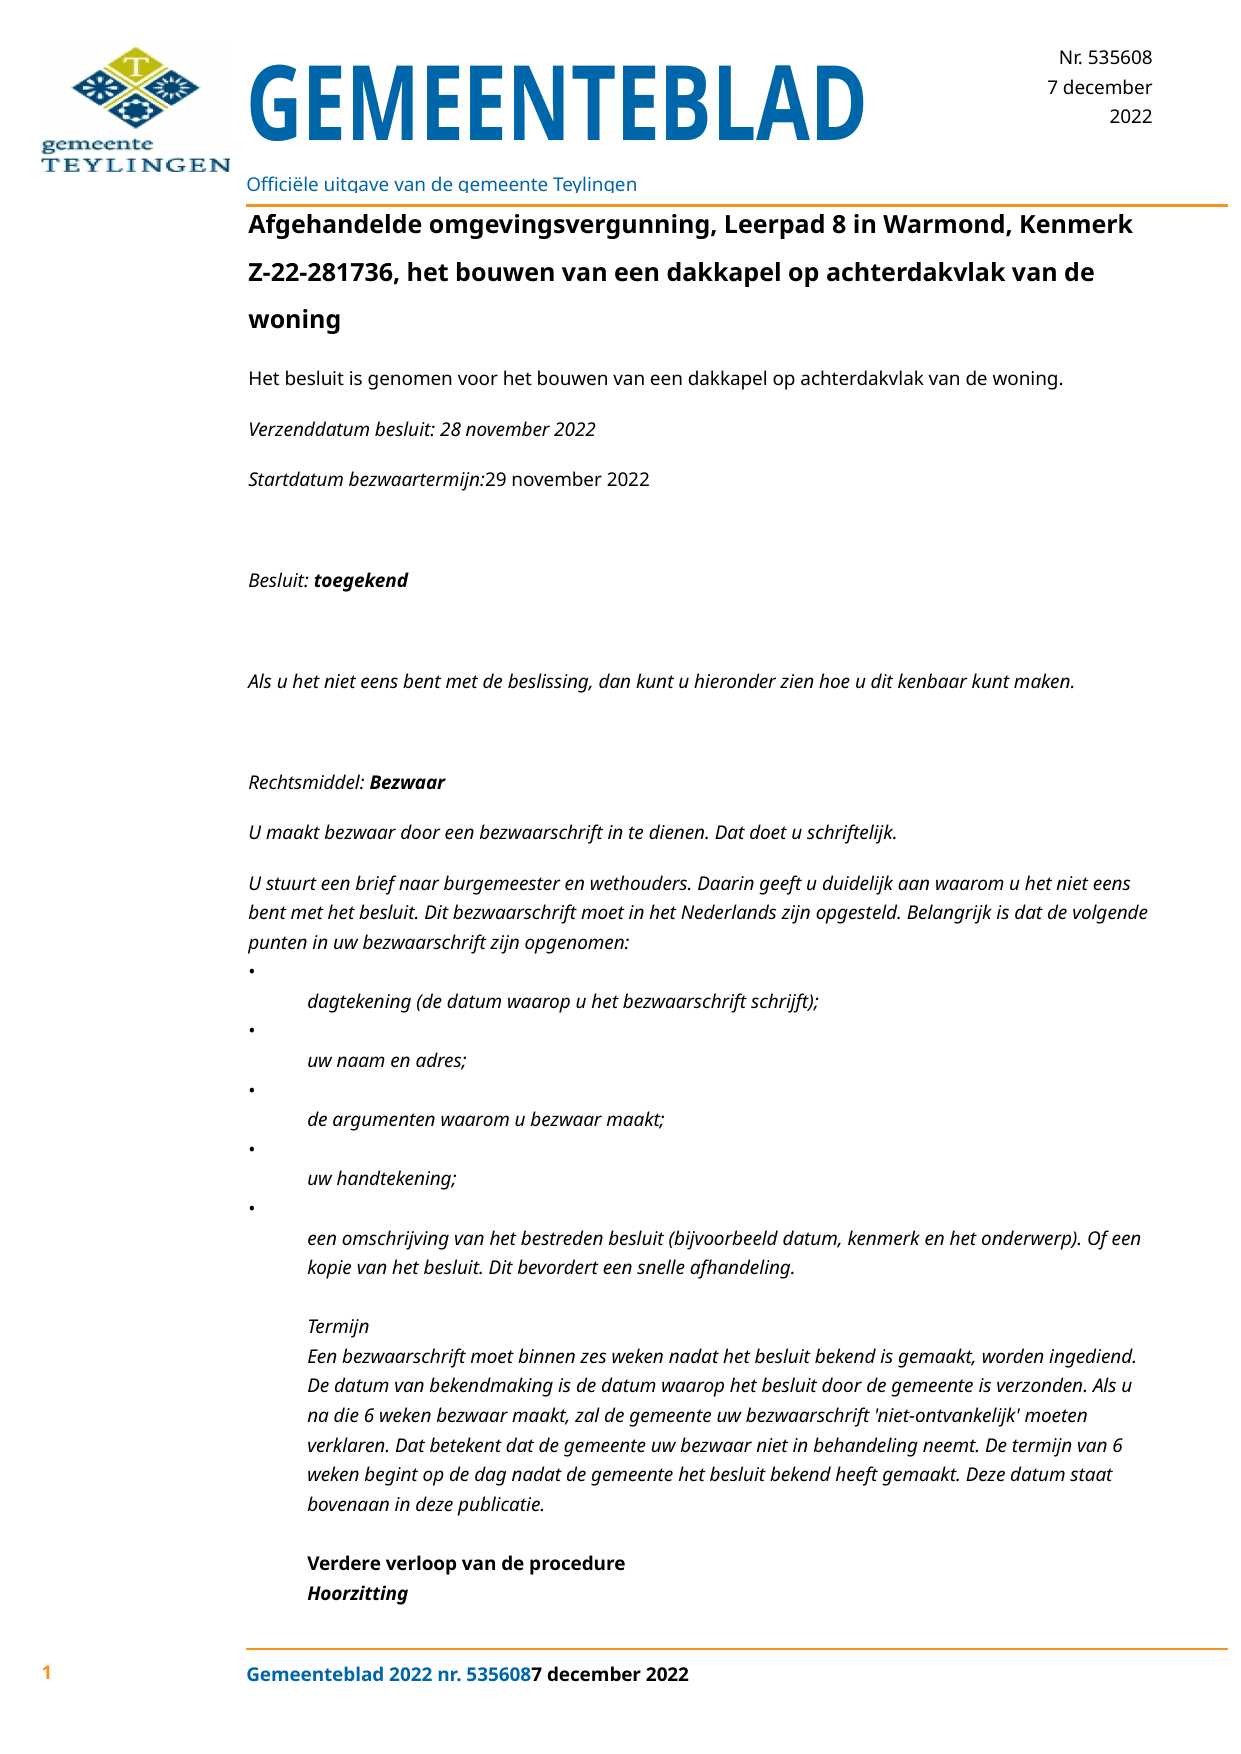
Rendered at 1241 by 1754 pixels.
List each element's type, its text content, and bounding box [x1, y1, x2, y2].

text U stuurt een brief naar burgemeester en wethouders. Daarin geeft u duidelijk aan waarom u het niet eens bent met het besluit. Dit bezwaarschrift moet in het Nederlands zijn opgesteld. Belangrijk is dat de volgende punten in uw bezwaarschrift zijn opgenomen: [248, 870, 1152, 954]
text Startdatum bezwaartermijn:29 november 2022 [248, 466, 1152, 492]
list uw naam en adres; [248, 1047, 1152, 1073]
text Als u het niet eens bent met de beslissing, dan kunt u hieronder zien hoe u dit kenbaar kunt maken. [248, 668, 1152, 694]
text Rechtsmiddel: Bezwaar [248, 769, 1152, 794]
list dagtekening (de datum waarop u het bezwaarschrift schrijft); [248, 988, 1152, 1014]
list de argumenten waarom u bezwaar maakt; [248, 1106, 1152, 1132]
list Een bezwaarschrift moet binnen zes weken nadat het besluit bekend is gemaakt, worden ingediend. De datum van bekendmaking is de datum waarop het besluit door de gemeente is verzonden. Als u na die 6 weken bezwaar maakt, zal de gemeente uw bezwaarschrift 'niet-ontvankelijk' moeten verklaren. Dat betekent dat de gemeente uw bezwaar niet in behandeling neemt. De termijn van 6 weken begint op de dag nadat de gemeente het besluit bekend heeft gemaakt. Deze datum staat bovenaan in deze publicatie. [248, 1343, 1152, 1517]
text U maakt bezwaar door een bezwaarschrift in te dienen. Dat doet u schriftelijk. [248, 819, 1152, 845]
list uw handtekening; [248, 1166, 1152, 1191]
list Termijn [248, 1313, 1152, 1339]
list Verdere verloop van de procedure [248, 1550, 1152, 1576]
list een omschrijving van het bestreden besluit (bijvoorbeeld datum, kenmerk en het onderwerp). Of een kopie van het besluit. Dit bevordert een snelle afhandeling. [248, 1225, 1152, 1280]
text Het besluit is genomen voor het bouwen van een dakkapel op achterdakvlak van de woning. [248, 366, 1152, 391]
picture [41, 47, 231, 172]
text Besluit: toegekend [248, 567, 1152, 593]
list Hoorzitting [248, 1580, 1152, 1605]
text Afgehandelde omgevingsvergunning, Leerpad 8 in Warmond, Kenmerk Z-22-281736, het bouwen van een dakkapel op achterdakvlak van de woning [248, 207, 1152, 336]
text Verzenddatum besluit: 28 november 2022 [248, 416, 1152, 442]
